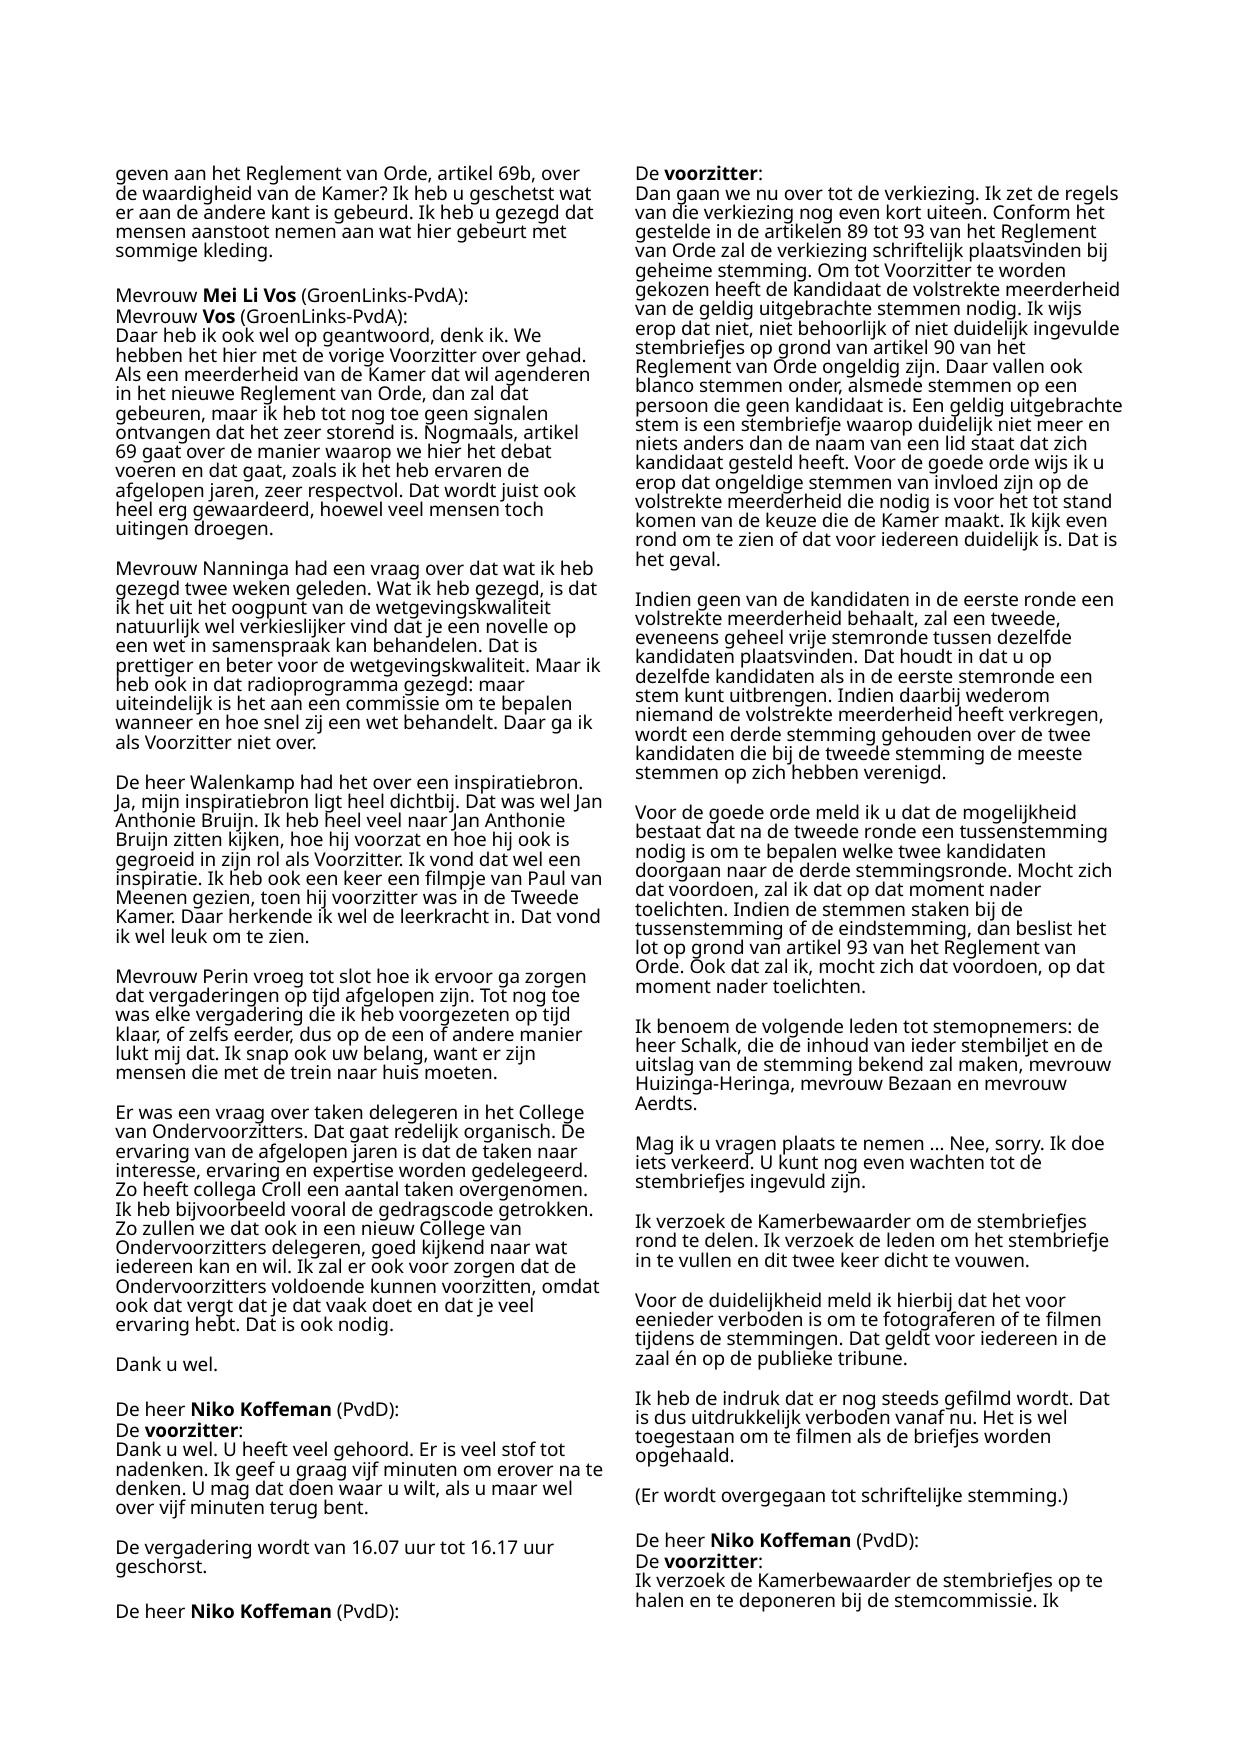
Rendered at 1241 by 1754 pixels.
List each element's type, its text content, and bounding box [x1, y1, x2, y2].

text Ik benoem de volgende leden tot stemopnemers: de heer Schalk, die de inhoud van ieder stembiljet en de uitslag van de stemming bekend zal maken, mevrouw Huizinga-Heringa, mevrouw Bezaan en mevrouw Aerdts. [635, 1018, 1125, 1114]
text De heer Niko Koffeman (PvdD): [115, 1598, 605, 1624]
text Dank u wel. [115, 1356, 605, 1375]
text (Er wordt overgegaan tot schriftelijke stemming.) [635, 1487, 1125, 1507]
text Mevrouw Perin vroeg tot slot hoe ik ervoor ga zorgen dat vergaderingen op tijd afgelopen zijn. Tot nog toe was elke vergadering die ik heb voorgezeten op tijd klaar, of zelfs eerder, dus op de een of andere manier lukt mij dat. Ik snap ook uw belang, want er zijn mensen die met de trein naar huis moeten. [115, 968, 605, 1083]
text Ik verzoek de Kamerbewaarder om de stembriefjes rond te delen. Ik verzoek de leden om het stembriefje in te vullen en dit twee keer dicht te vouwen. [635, 1213, 1125, 1271]
text Ik verzoek de Kamerbewaarder de stembriefjes op te halen en te deponeren bij de stemcommissie. Ik [635, 1572, 1125, 1611]
text De vergadering wordt van 16.07 uur tot 16.17 uur geschorst. [115, 1539, 605, 1578]
text Mevrouw Nanninga had een vraag over dat wat ik heb gezegd twee weken geleden. Wat ik heb gezegd, is dat ik het uit het oogpunt van de wetgevingskwaliteit natuurlijk wel verkieslijker vind dat je een novelle op een wet in samenspraak kan behandelen. Dat is prettiger en beter voor de wetgevingskwaliteit. Maar ik heb ook in dat radioprogramma gezegd: maar uiteindelijk is het aan een commissie om te bepalen wanneer en hoe snel zij een wet behandelt. Daar ga ik als Voorzitter niet over. [115, 560, 605, 753]
text Mag ik u vragen plaats te nemen … Nee, sorry. Ik doe iets verkeerd. U kunt nog even wachten tot de stembriefjes ingevuld zijn. [635, 1135, 1125, 1192]
text geven aan het Reglement van Orde, artikel 69b, over de waardigheid van de Kamer? Ik heb u geschetst wat er aan de andere kant is gebeurd. Ik heb u gezegd dat mensen aanstoot nemen aan wat hier gebeurt met sommige kleding. [115, 165, 605, 262]
text De voorzitter: [115, 1422, 605, 1441]
text De heer Niko Koffeman (PvdD): [635, 1527, 1125, 1553]
text Voor de goede orde meld ik u dat de mogelijkheid bestaat dat na de tweede ronde een tussenstemming nodig is om te bepalen welke twee kandidaten doorgaan naar de derde stemmingsronde. Mocht zich dat voordoen, zal ik dat op dat moment nader toelichten. Indien de stemmen staken bij de tussenstemming of de eindstemming, dan beslist het lot op grond van artikel 93 van het Reglement van Orde. Ook dat zal ik, mocht zich dat voordoen, op dat moment nader toelichten. [635, 804, 1125, 997]
text Voor de duidelijkheid meld ik hierbij dat het voor eenieder verboden is om te fotograferen of te filmen tijdens de stemmingen. Dat geldt voor iedereen in de zaal én op de publieke tribune. [635, 1292, 1125, 1369]
text De voorzitter: [635, 165, 1125, 184]
text Indien geen van de kandidaten in de eerste ronde een volstrekte meerderheid behaalt, zal een tweede, eveneens geheel vrije stemronde tussen dezelfde kandidaten plaatsvinden. Dat houdt in dat u op dezelfde kandidaten als in de eerste stemronde een stem kunt uitbrengen. Indien daarbij wederom niemand de volstrekte meerderheid heeft verkregen, wordt een derde stemming gehouden over de twee kandidaten die bij de tweede stemming de meeste stemmen op zich hebben verenigd. [635, 591, 1125, 783]
text Mevrouw Mei Li Vos (GroenLinks-PvdA): [115, 282, 605, 308]
text Ik heb de indruk dat er nog steeds gefilmd wordt. Dat is dus uitdrukkelijk verboden vanaf nu. Het is wel toegestaan om te filmen als de briefjes worden opgehaald. [635, 1389, 1125, 1467]
text Mevrouw Vos (GroenLinks-PvdA): [115, 308, 605, 327]
text Er was een vraag over taken delegeren in het College van Ondervoorzitters. Dat gaat redelijk organisch. De ervaring van de afgelopen jaren is dat de taken naar interesse, ervaring en expertise worden gedelegeerd. Zo heeft collega Croll een aantal taken overgenomen. Ik heb bijvoorbeeld vooral de gedragscode getrokken. Zo zullen we dat ook in een nieuw College van Ondervoorzitters delegeren, goed kijkend naar wat iedereen kan en wil. Ik zal er ook voor zorgen dat de Ondervoorzitters voldoende kunnen voorzitten, omdat ook dat vergt dat je dat vaak doet en dat je veel ervaring hebt. Dat is ook nodig. [115, 1104, 605, 1335]
text Daar heb ik ook wel op geantwoord, denk ik. We hebben het hier met de vorige Voorzitter over gehad. Als een meerderheid van de Kamer dat wil agenderen in het nieuwe Reglement van Orde, dan zal dat gebeuren, maar ik heb tot nog toe geen signalen ontvangen dat het zeer storend is. Nogmaals, artikel 69 gaat over de manier waarop we hier het debat voeren en dat gaat, zoals ik het heb ervaren de afgelopen jaren, zeer respectvol. Dat wordt juist ook heel erg gewaardeerd, hoewel veel mensen toch uitingen droegen. [115, 327, 605, 539]
text De heer Niko Koffeman (PvdD): [115, 1396, 605, 1422]
text Dan gaan we nu over tot de verkiezing. Ik zet de regels van die verkiezing nog even kort uiteen. Conform het gestelde in de artikelen 89 tot 93 van het Reglement van Orde zal de verkiezing schriftelijk plaatsvinden bij geheime stemming. Om tot Voorzitter te worden gekozen heeft de kandidaat de volstrekte meerderheid van de geldig uitgebrachte stemmen nodig. Ik wijs erop dat niet, niet behoorlijk of niet duidelijk ingevulde stembriefjes op grond van artikel 90 van het Reglement van Orde ongeldig zijn. Daar vallen ook blanco stemmen onder, alsmede stemmen op een persoon die geen kandidaat is. Een geldig uitgebrachte stem is een stembriefje waarop duidelijk niet meer en niets anders dan de naam van een lid staat dat zich kandidaat gesteld heeft. Voor de goede orde wijs ik u erop dat ongeldige stemmen van invloed zijn op de volstrekte meerderheid die nodig is voor het tot stand komen van de keuze die de Kamer maakt. Ik kijk even rond om te zien of dat voor iedereen duidelijk is. Dat is het geval. [635, 184, 1125, 570]
text Dank u wel. U heeft veel gehoord. Er is veel stof tot nadenken. Ik geef u graag vijf minuten om erover na te denken. U mag dat doen waar u wilt, als u maar wel over vijf minuten terug bent. [115, 1441, 605, 1518]
text De heer Walenkamp had het over een inspiratiebron. Ja, mijn inspiratiebron ligt heel dichtbij. Dat was wel Jan Anthonie Bruijn. Ik heb heel veel naar Jan Anthonie Bruijn zitten kijken, hoe hij voorzat en hoe hij ook is gegroeid in zijn rol als Voorzitter. Ik vond dat wel een inspiratie. Ik heb ook een keer een filmpje van Paul van Meenen gezien, toen hij voorzitter was in de Tweede Kamer. Daar herkende ik wel de leerkracht in. Dat vond ik wel leuk om te zien. [115, 774, 605, 947]
text De voorzitter: [635, 1553, 1125, 1572]
